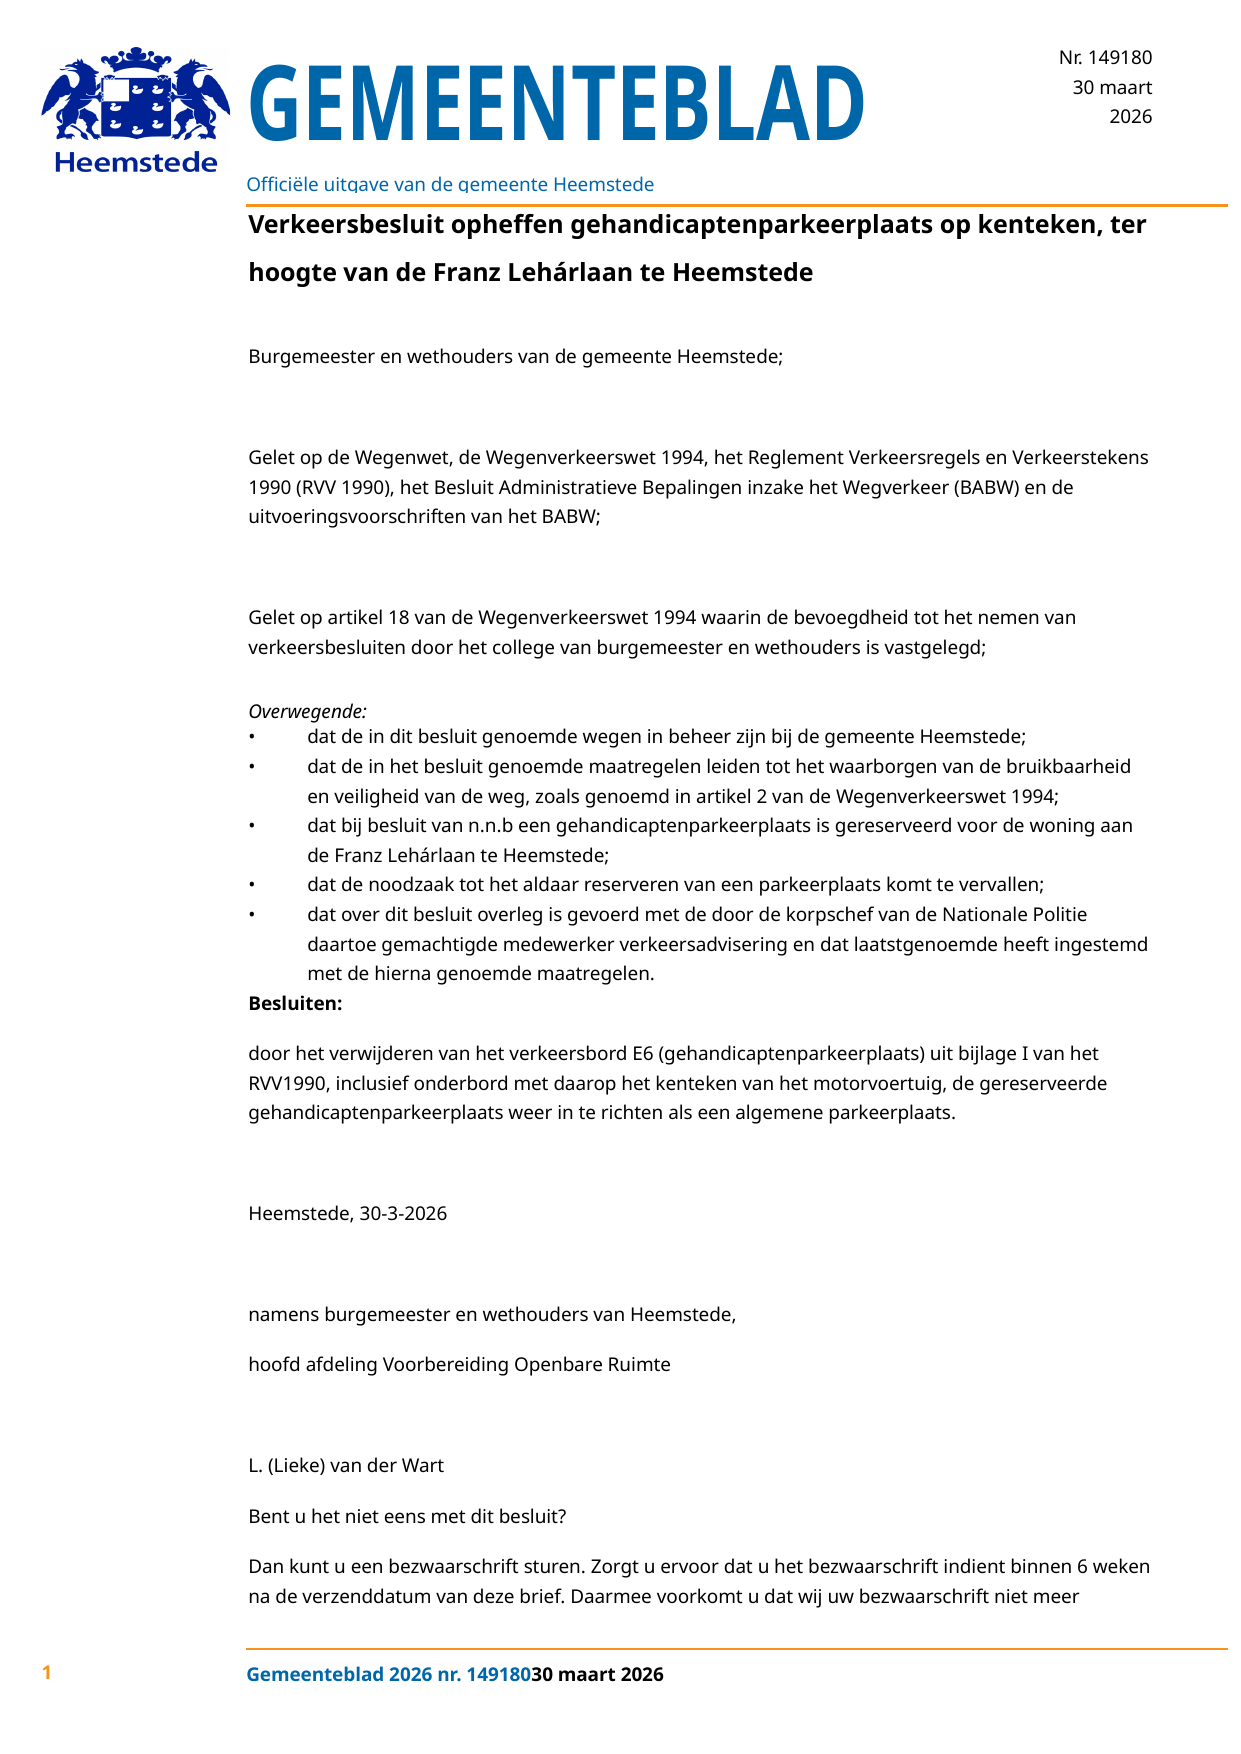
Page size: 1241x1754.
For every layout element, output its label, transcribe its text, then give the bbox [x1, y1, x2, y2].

text Heemstede, 30-3-2026 [248, 1200, 1152, 1226]
text Burgemeester en wethouders van de gemeente Heemstede; [248, 344, 1152, 369]
list dat de in het besluit genoemde maatregelen leiden tot het waarborgen van de bruikbaarheid en veiligheid van de weg, zoals genoemd in artikel 2 van de Wegenverkeerswet 1994; [248, 753, 1152, 809]
picture [41, 47, 231, 172]
text namens burgemeester en wethouders van Heemstede, [248, 1301, 1152, 1327]
text Gelet op artikel 18 van de Wegenverkeerswet 1994 waarin de bevoegdheid tot het nemen van verkeersbesluiten door het college van burgemeester en wethouders is vastgelegd; [248, 604, 1152, 660]
text Dan kunt u een bezwaarschrift sturen. Zorgt u ervoor dat u het bezwaarschrift indient binnen 6 weken na de verzenddatum van deze brief. Daarmee voorkomt u dat wij uw bezwaarschrift niet meer [248, 1553, 1152, 1609]
list dat bij besluit van n.n.b een gehandicaptenparkeerplaats is gereserveerd voor de woning aan de Franz Lehárlaan te Heemstede; [248, 812, 1152, 868]
text Besluiten: [248, 990, 1152, 1016]
text L. (Lieke) van der Wart [248, 1452, 1152, 1478]
list dat de in dit besluit genoemde wegen in beheer zijn bij de gemeente Heemstede; [248, 724, 1152, 749]
text Bent u het niet eens met dit besluit? [248, 1503, 1152, 1529]
list dat over dit besluit overleg is gevoerd met de door de korpschef van de Nationale Politie daartoe gemachtigde medewerker verkeersadvisering en dat laatstgenoemde heeft ingestemd met de hierna genoemde maatregelen. [248, 901, 1152, 986]
text Gelet op de Wegenwet, de Wegenverkeerswet 1994, het Reglement Verkeersregels en Verkeerstekens 1990 (RVV 1990), het Besluit Administratieve Bepalingen inzake het Wegverkeer (BABW) en de uitvoeringsvoorschriften van het BABW; [248, 444, 1152, 529]
list dat de noodzaak tot het aldaar reserveren van een parkeerplaats komt te vervallen; [248, 872, 1152, 897]
text door het verwijderen van het verkeersbord E6 (gehandicaptenparkeerplaats) uit bijlage I van het RVV1990, inclusief onderbord met daarop het kenteken van het motorvoertuig, de gereserveerde gehandicaptenparkeerplaats weer in te richten als een algemene parkeerplaats. [248, 1040, 1152, 1125]
text Overwegende: [248, 698, 1152, 724]
text Verkeersbesluit opheffen gehandicaptenparkeerplaats op kenteken, ter hoogte van de Franz Lehárlaan te Heemstede [248, 207, 1152, 288]
text hoofd afdeling Voorbereiding Openbare Ruimte [248, 1352, 1152, 1377]
